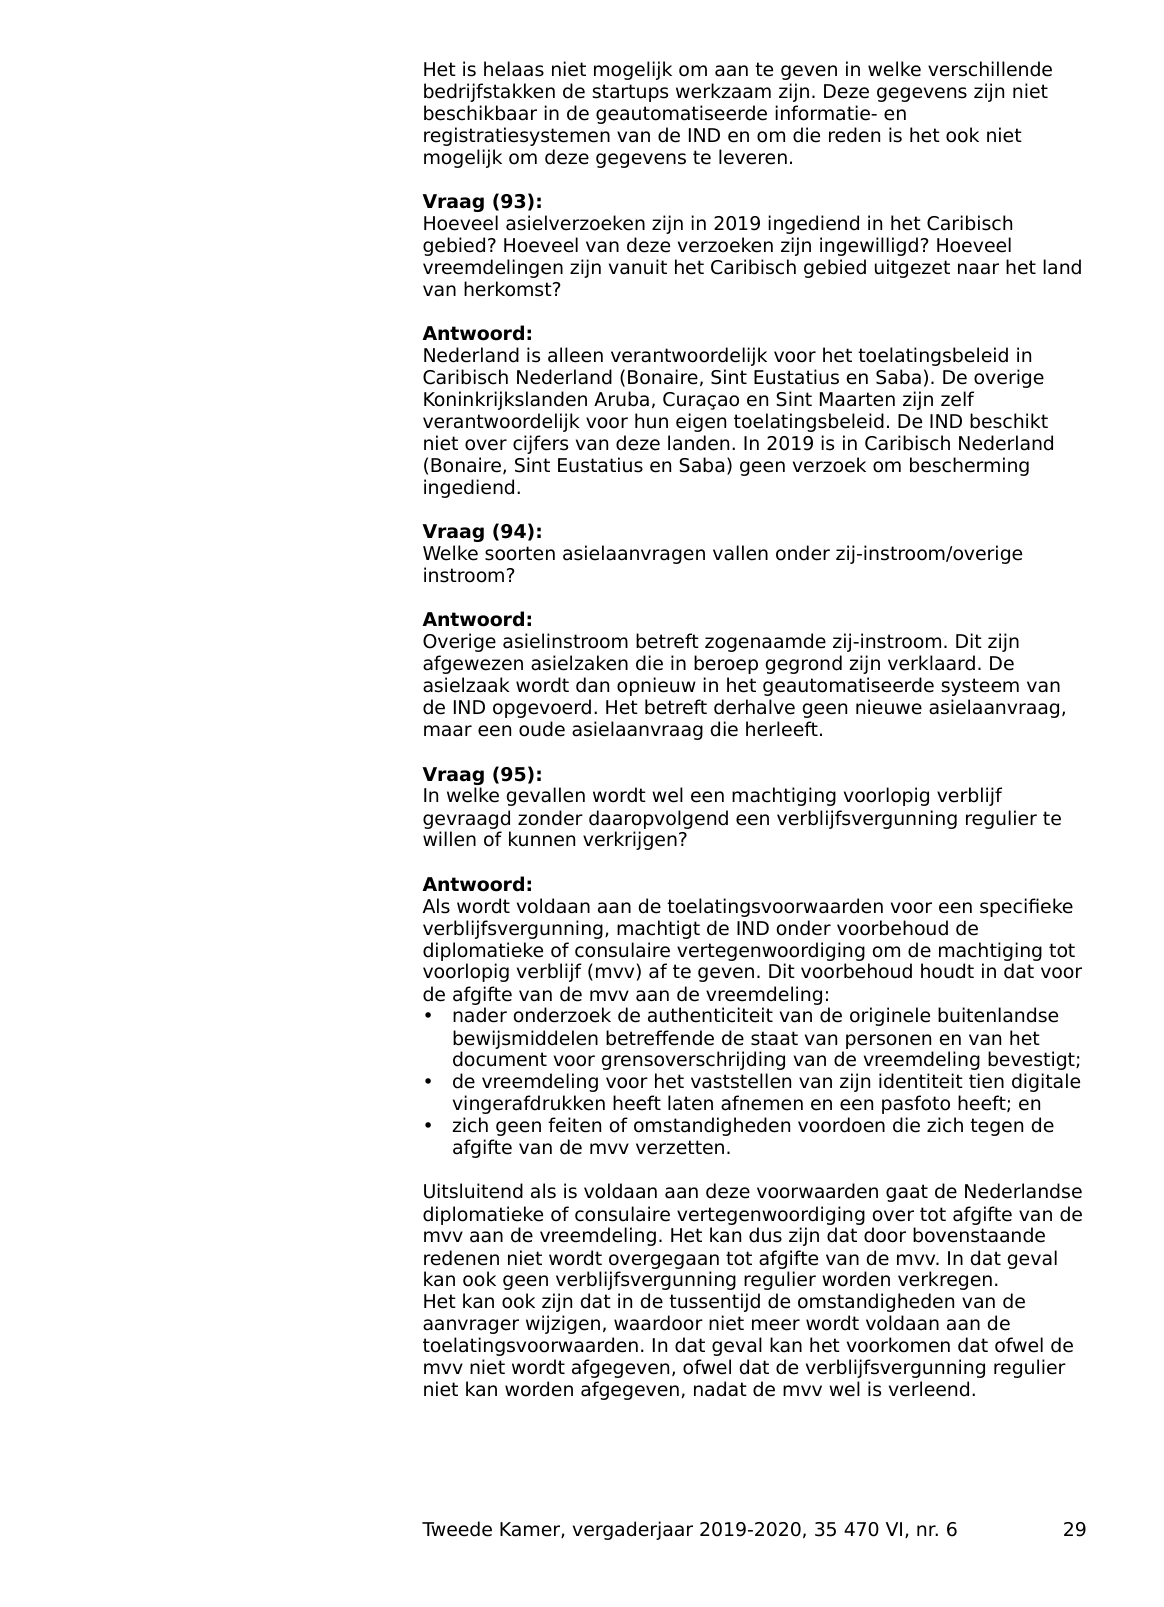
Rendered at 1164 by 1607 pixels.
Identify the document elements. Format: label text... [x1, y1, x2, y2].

text Welke soorten asielaanvragen vallen onder zij-instroom/overige instroom? [422, 543, 1087, 587]
subtitle Vraag (93): [422, 191, 1087, 213]
subtitle Vraag (95): [422, 763, 1087, 785]
text In welke gevallen wordt wel een machtiging voorlopig verblijf gevraagd zonder daaropvolgend een verblijfsvergunning regulier te willen of kunnen verkrijgen? [422, 785, 1087, 851]
text Hoeveel asielverzoeken zijn in 2019 ingediend in het Caribisch gebied? Hoeveel van deze verzoeken zijn ingewilligd? Hoeveel vreemdelingen zijn vanuit het Caribisch gebied uitgezet naar het land van herkomst? [422, 213, 1087, 301]
text • de vreemdeling voor het vaststellen van zijn identiteit tien digitale vingerafdrukken heeft laten afnemen en een pasfoto heeft; en [422, 1071, 1087, 1115]
subtitle Antwoord: [422, 873, 1087, 896]
text Het kan ook zijn dat in de tussentijd de omstandigheden van de aanvrager wijzigen, waardoor niet meer wordt voldaan aan de toelatingsvoorwaarden. In dat geval kan het voorkomen dat ofwel de mvv niet wordt afgegeven, ofwel dat de verblijfsvergunning regulier niet kan worden afgegeven, nadat de mvv wel is verleend. [422, 1291, 1087, 1401]
text Als wordt voldaan aan de toelatingsvoorwaarden voor een specifieke verblijfsvergunning, machtigt de IND onder voorbehoud de diplomatieke of consulaire vertegenwoordiging om de machtiging tot voorlopig verblijf (mvv) af te geven. Dit voorbehoud houdt in dat voor de afgifte van de mvv aan de vreemdeling: [422, 896, 1087, 1005]
text Nederland is alleen verantwoordelijk voor het toelatingsbeleid in Caribisch Nederland (Bonaire, Sint Eustatius en Saba). De overige Koninkrijkslanden Aruba, Curaçao en Sint Maarten zijn zelf verantwoordelijk voor hun eigen toelatingsbeleid. De IND beschikt niet over cijfers van deze landen. In 2019 is in Caribisch Nederland (Bonaire, Sint Eustatius en Saba) geen verzoek om bescherming ingediend. [422, 345, 1087, 499]
subtitle Antwoord: [422, 609, 1087, 631]
text Overige asielinstroom betreft zogenaamde zij-instroom. Dit zijn afgewezen asielzaken die in beroep gegrond zijn verklaard. De asielzaak wordt dan opnieuw in het geautomatiseerde systeem van de IND opgevoerd. Het betreft derhalve geen nieuwe asielaanvraag, maar een oude asielaanvraag die herleeft. [422, 631, 1087, 741]
text Het is helaas niet mogelijk om aan te geven in welke verschillende bedrijfstakken de startups werkzaam zijn. Deze gegevens zijn niet beschikbaar in de geautomatiseerde informatie- en registratiesystemen van de IND en om die reden is het ook niet mogelijk om deze gegevens te leveren. [422, 59, 1087, 169]
subtitle Antwoord: [422, 323, 1087, 345]
text Uitsluitend als is voldaan aan deze voorwaarden gaat de Nederlandse diplomatieke of consulaire vertegenwoordiging over tot afgifte van de mvv aan de vreemdeling. Het kan dus zijn dat door bovenstaande redenen niet wordt overgegaan tot afgifte van de mvv. In dat geval kan ook geen verblijfsvergunning regulier worden verkregen. [422, 1181, 1087, 1291]
subtitle Vraag (94): [422, 521, 1087, 543]
text • nader onderzoek de authenticiteit van de originele buitenlandse bewijsmiddelen betreffende de staat van personen en van het document voor grensoverschrijding van de vreemdeling bevestigt; [422, 1005, 1087, 1071]
text • zich geen feiten of omstandigheden voordoen die zich tegen de afgifte van de mvv verzetten. [422, 1115, 1087, 1159]
